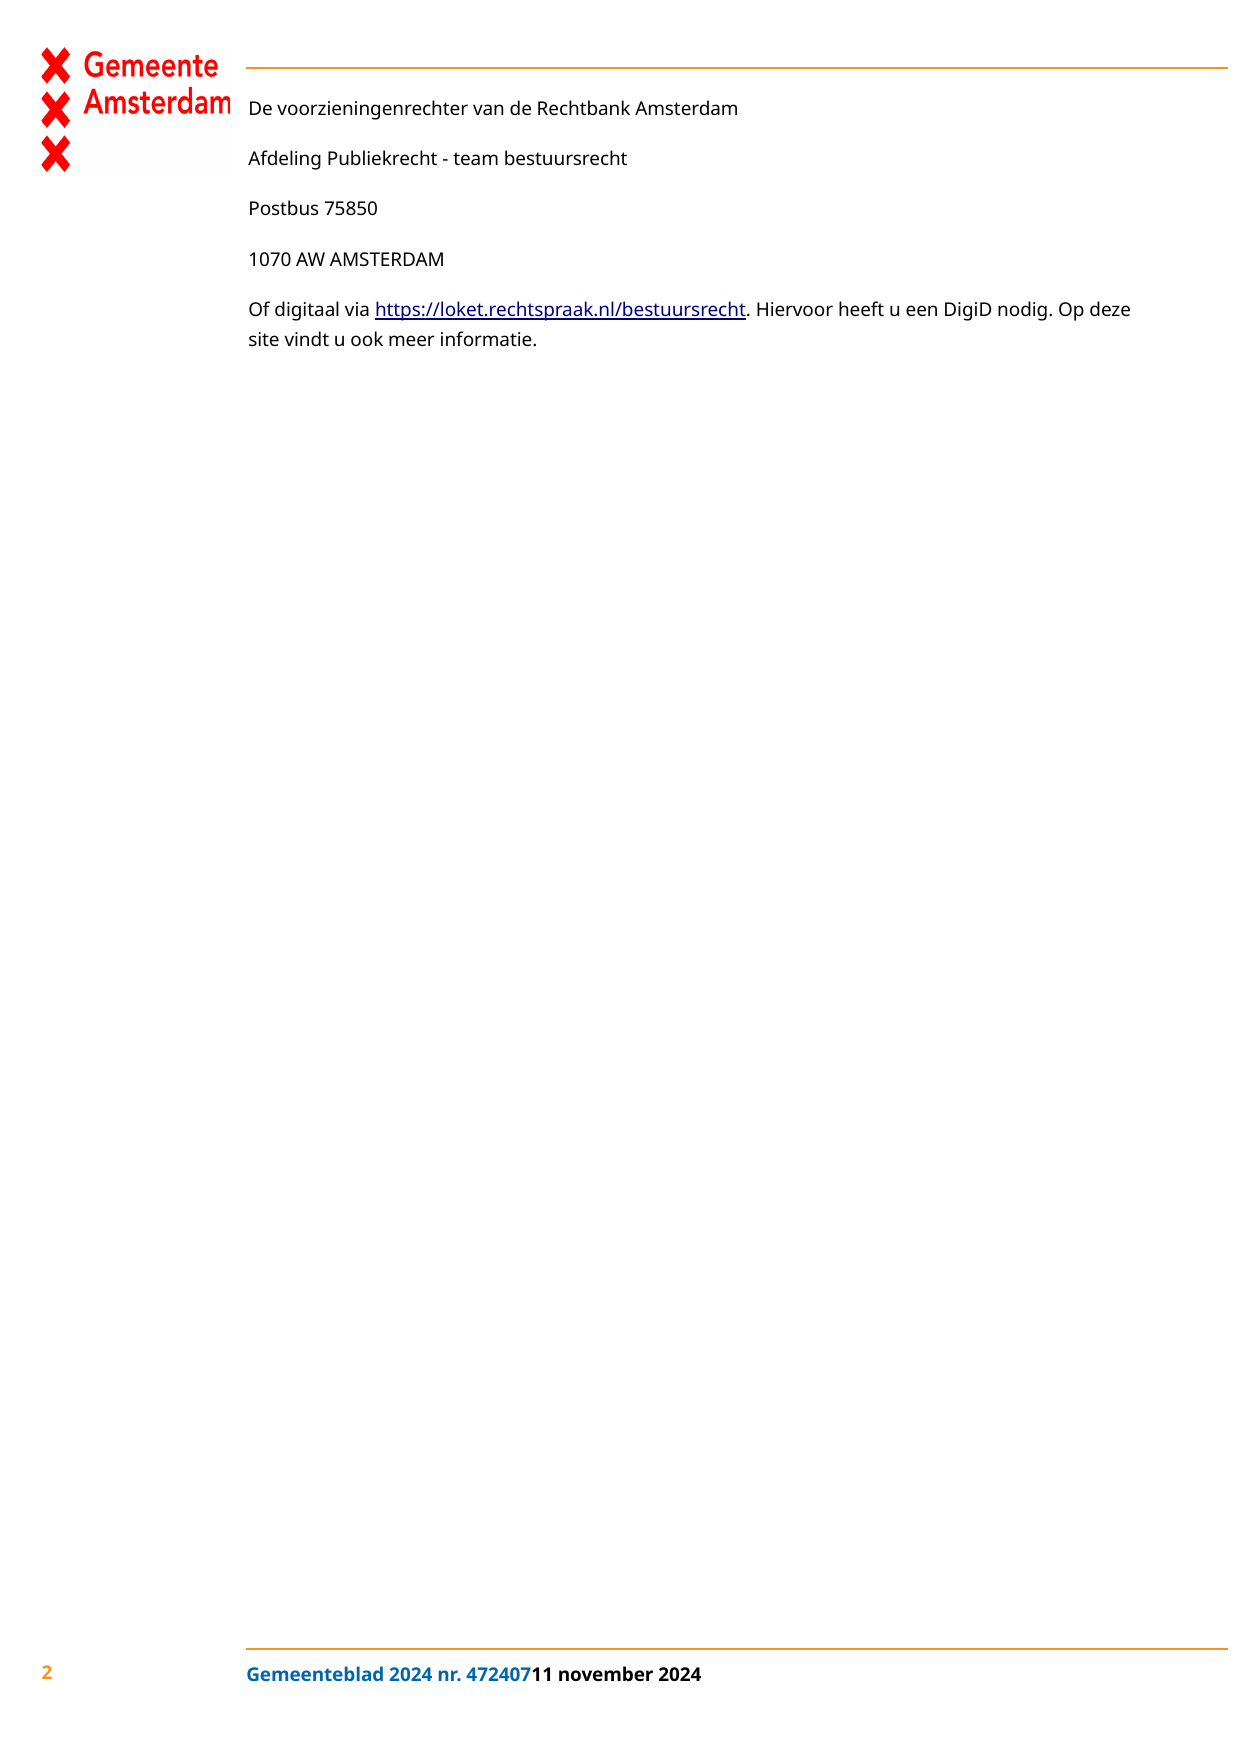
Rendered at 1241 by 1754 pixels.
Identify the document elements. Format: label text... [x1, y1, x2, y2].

text 1070 AW AMSTERDAM [248, 246, 1152, 272]
text Afdeling Publiekrecht - team bestuursrecht [248, 145, 1152, 171]
text De voorzieningenrechter van de Rechtbank Amsterdam [248, 95, 1152, 121]
picture [41, 47, 231, 172]
text Postbus 75850 [248, 196, 1152, 221]
text Of digitaal via https://loket.rechtspraak.nl/bestuursrecht. Hiervoor heeft u een DigiD nodig. Op deze site vindt u ook meer informatie. [248, 296, 1152, 352]
